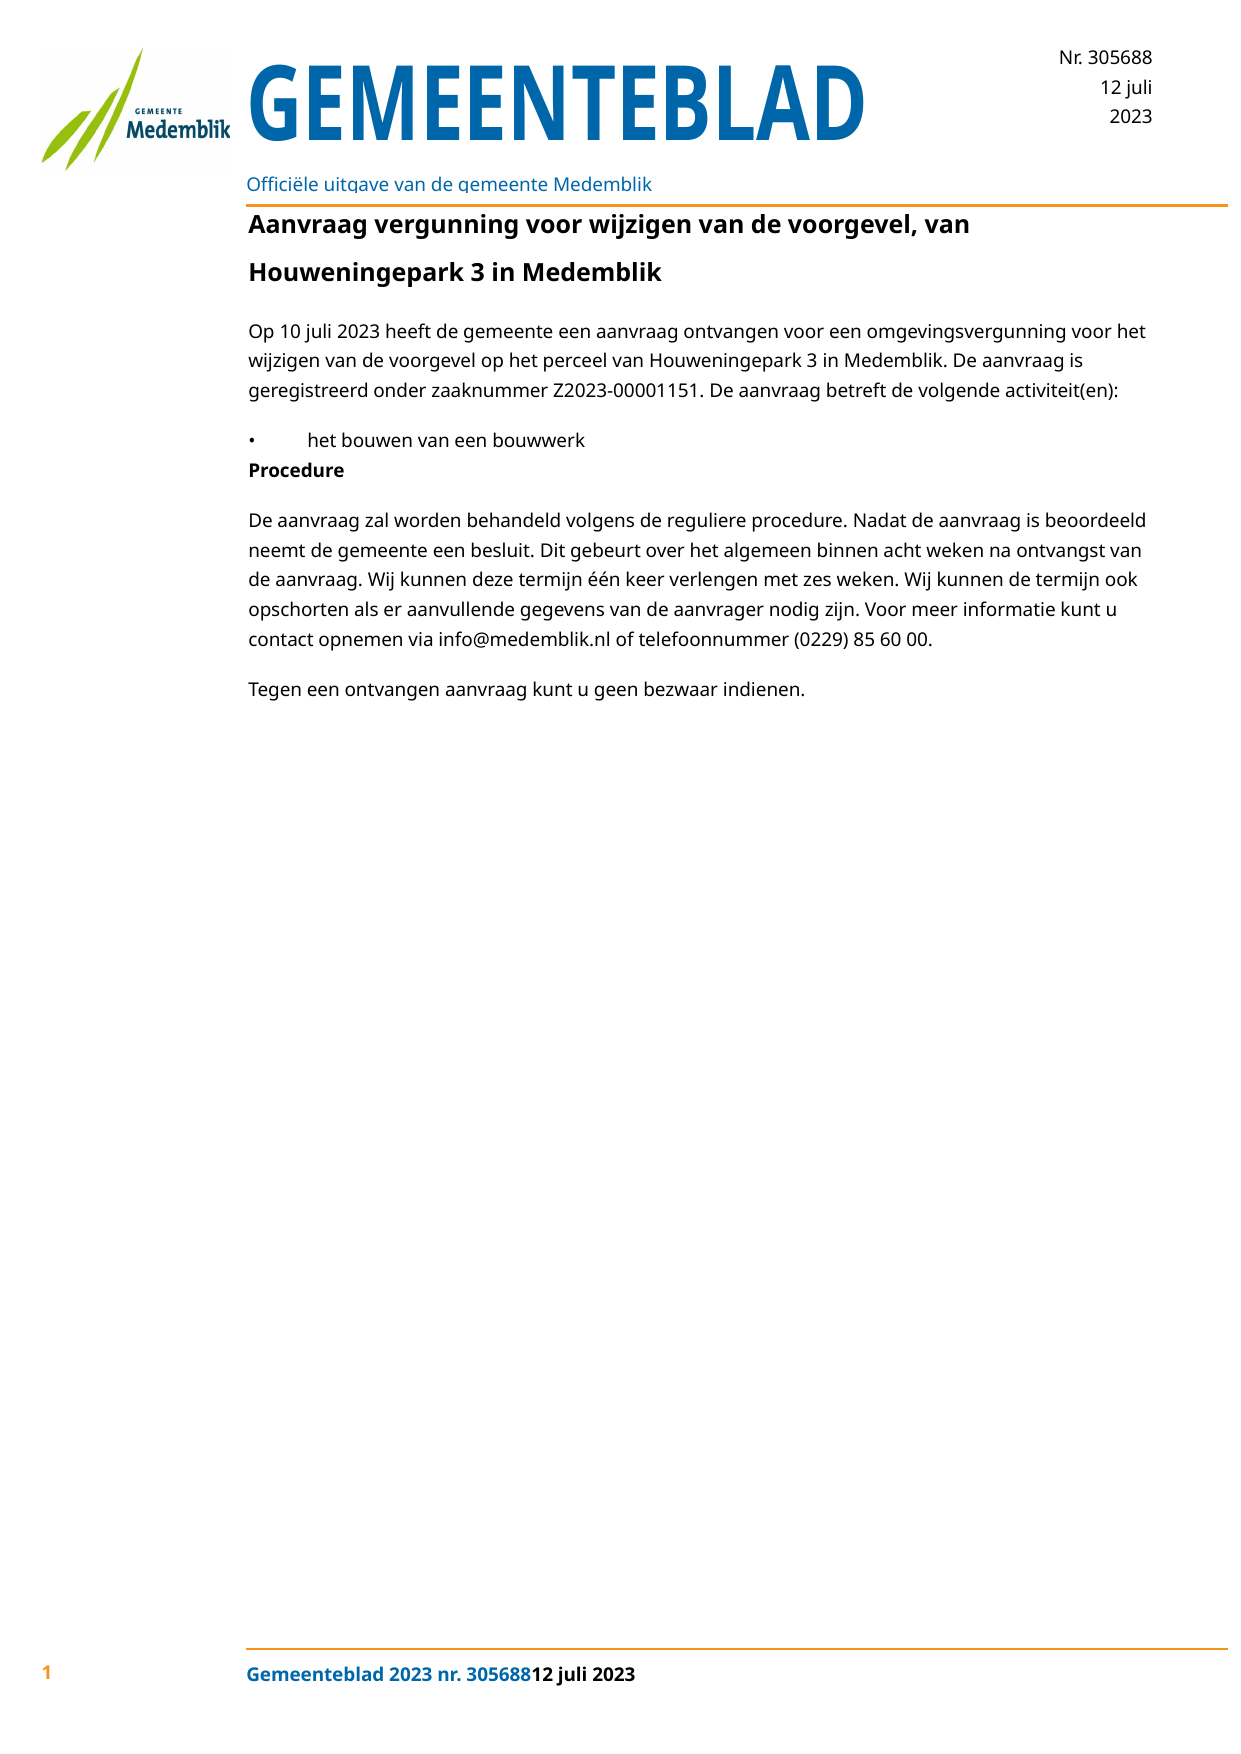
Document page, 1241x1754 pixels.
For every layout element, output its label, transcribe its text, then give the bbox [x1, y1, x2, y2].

picture [41, 47, 231, 172]
list het bouwen van een bouwwerk [248, 427, 1152, 453]
text Procedure [248, 457, 1152, 483]
text Aanvraag vergunning voor wijzigen van de voorgevel, van Houweningepark 3 in Medemblik [248, 207, 1152, 288]
text De aanvraag zal worden behandeld volgens de reguliere procedure. Nadat de aanvraag is beoordeeld neemt de gemeente een besluit. Dit gebeurt over het algemeen binnen acht weken na ontvangst van de aanvraag. Wij kunnen deze termijn één keer verlengen met zes weken. Wij kunnen de termijn ook opschorten als er aanvullende gegevens van de aanvrager nodig zijn. Voor meer informatie kunt u contact opnemen via info@medemblik.nl of telefoonnummer (0229) 85 60 00. [248, 507, 1152, 652]
text Op 10 juli 2023 heeft de gemeente een aanvraag ontvangen voor een omgevingsvergunning voor het wijzigen van de voorgevel op het perceel van Houweningepark 3 in Medemblik. De aanvraag is geregistreerd onder zaaknummer Z2023-00001151. De aanvraag betreft de volgende activiteit(en): [248, 318, 1152, 403]
text Tegen een ontvangen aanvraag kunt u geen bezwaar indienen. [248, 676, 1152, 702]
